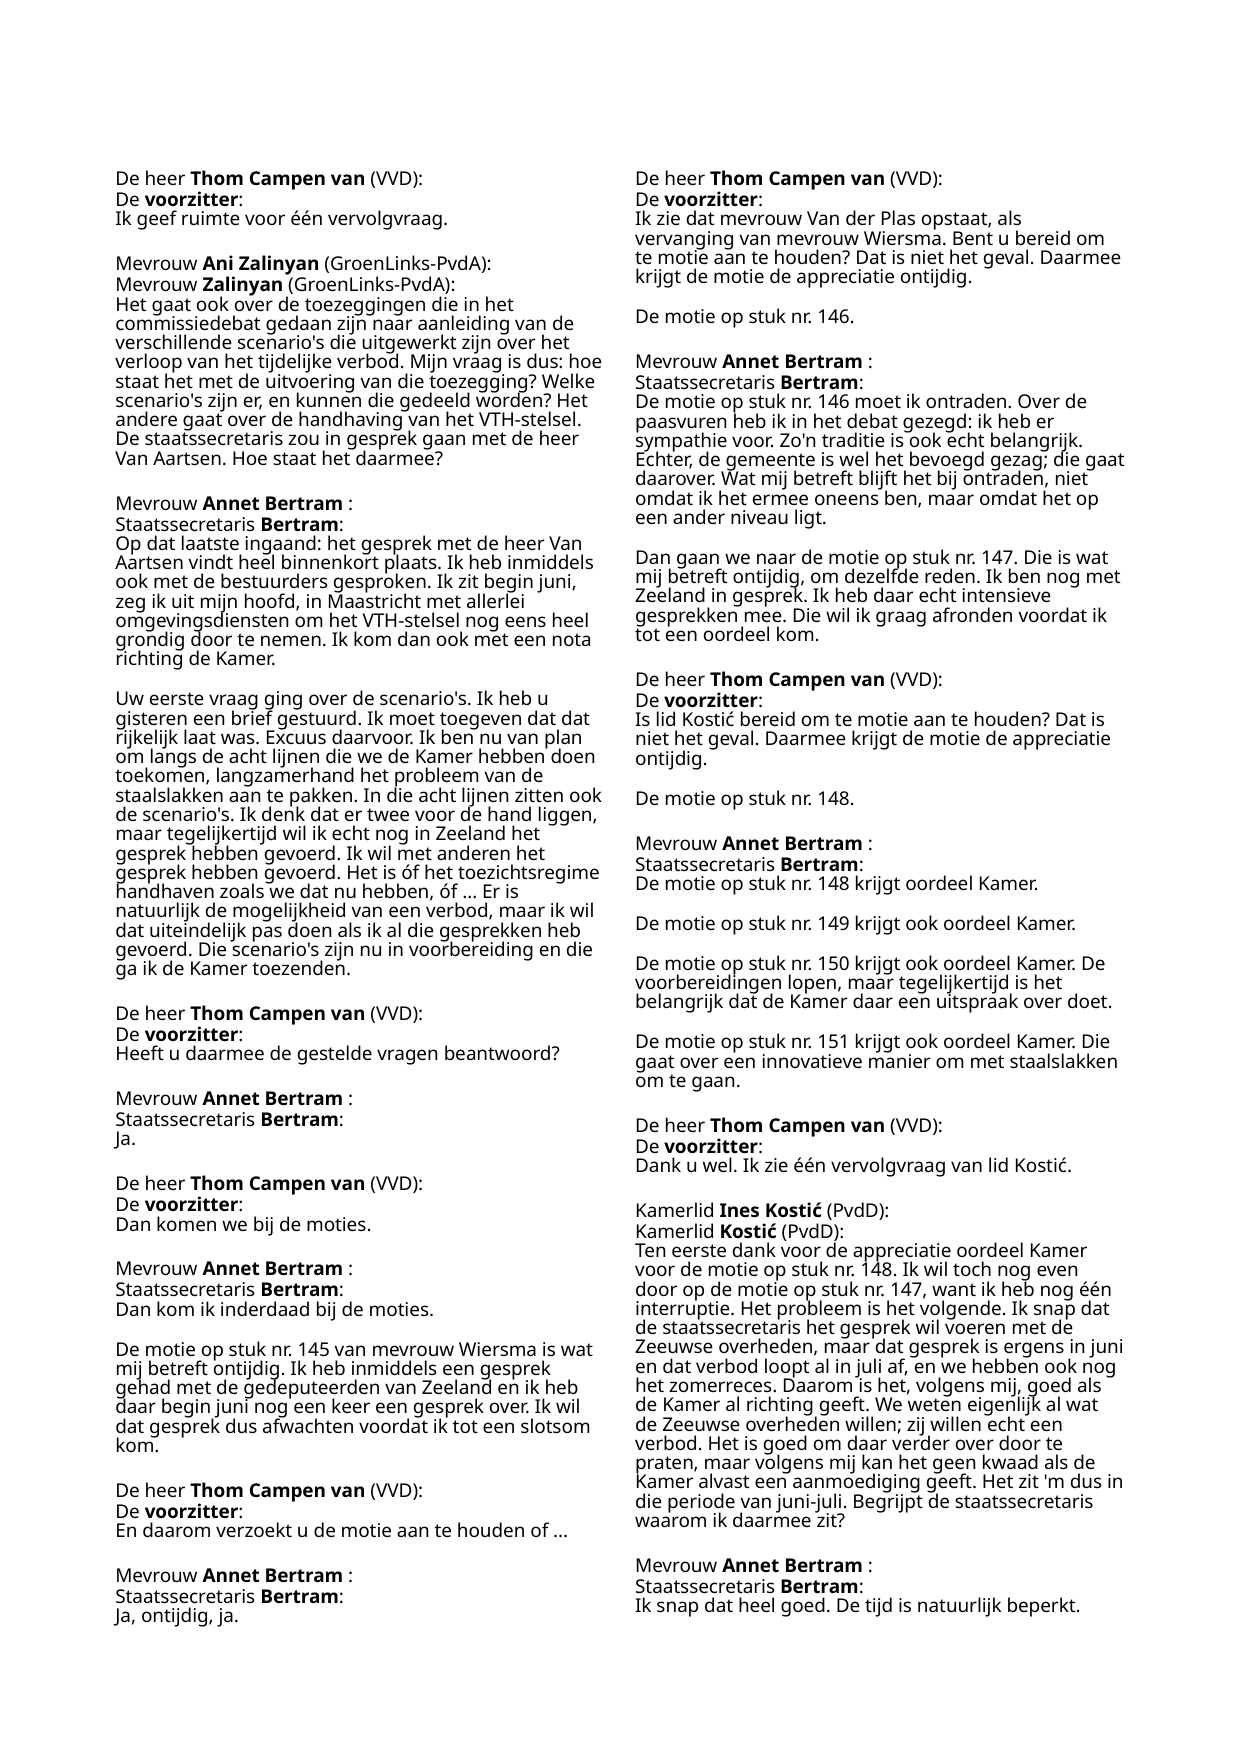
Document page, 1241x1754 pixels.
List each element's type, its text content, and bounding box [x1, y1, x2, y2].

text Dank u wel. Ik zie één vervolgvraag van lid Kostić. [635, 1157, 1125, 1176]
text Kamerlid Ines Kostić (PvdD): [635, 1197, 1125, 1223]
text Staatssecretaris Bertram: [635, 856, 1125, 875]
text De motie op stuk nr. 146 moet ik ontraden. Over de paasvuren heb ik in het debat gezegd: ik heb er sympathie voor. Zo'n traditie is ook echt belangrijk. Echter, de gemeente is wel het bevoegd gezag; die gaat daarover. Wat mij betreft blijft het bij ontraden, niet omdat ik het ermee oneens ben, maar omdat het op een ander niveau ligt. [635, 393, 1125, 528]
text Staatssecretaris Bertram: [115, 516, 605, 535]
text Mevrouw Annet Bertram : [115, 1085, 605, 1111]
text De heer Thom Campen van (VVD): [115, 1477, 605, 1503]
text De heer Thom Campen van (VVD): [115, 1171, 605, 1196]
text De heer Thom Campen van (VVD): [115, 1000, 605, 1026]
text De voorzitter: [635, 191, 1125, 210]
text Ik geef ruimte voor één vervolgvraag. [115, 210, 605, 230]
text Ik zie dat mevrouw Van der Plas opstaat, als vervanging van mevrouw Wiersma. Bent u bereid om te motie aan te houden? Dat is niet het geval. Daarmee krijgt de motie de appreciatie ontijdig. [635, 210, 1125, 287]
text De voorzitter: [115, 1026, 605, 1045]
text Mevrouw Annet Bertram : [635, 1552, 1125, 1578]
text Dan komen we bij de moties. [115, 1216, 605, 1235]
text Mevrouw Zalinyan (GroenLinks-PvdA): [115, 276, 605, 296]
text De heer Thom Campen van (VVD): [115, 165, 605, 191]
text De motie op stuk nr. 148. [635, 790, 1125, 809]
text En daarom verzoekt u de motie aan te houden of ... [115, 1522, 605, 1541]
text Mevrouw Ani Zalinyan (GroenLinks-PvdA): [115, 251, 605, 276]
text Ja. [115, 1130, 605, 1150]
text Is lid Kostić bereid om te motie aan te houden? Dat is niet het geval. Daarmee krijgt de motie de appreciatie ontijdig. [635, 711, 1125, 769]
text Ten eerste dank voor de appreciatie oordeel Kamer voor de motie op stuk nr. 148. Ik wil toch nog even door op de motie op stuk nr. 147, want ik heb nog één interruptie. Het probleem is het volgende. Ik snap dat de staatssecretaris het gesprek wil voeren met de Zeeuwse overheden, maar dat gesprek is ergens in juni en dat verbod loopt al in juli af, en we hebben ook nog het zomerreces. Daarom is het, volgens mij, goed als de Kamer al richting geeft. We weten eigenlijk al wat de Zeeuwse overheden willen; zij willen echt een verbod. Het is goed om daar verder over door te praten, maar volgens mij kan het geen kwaad als de Kamer alvast een aanmoediging geeft. Het zit 'm dus in die periode van juni-juli. Begrijpt de staatssecretaris waarom ik daarmee zit? [635, 1242, 1125, 1531]
text Op dat laatste ingaand: het gesprek met de heer Van Aartsen vindt heel binnenkort plaats. Ik heb inmiddels ook met de bestuurders gesproken. Ik zit begin juni, zeg ik uit mijn hoofd, in Maastricht met allerlei omgevingsdiensten om het VTH-stelsel nog eens heel grondig door te nemen. Ik kom dan ook met een nota richting de Kamer. [115, 535, 605, 670]
text Het gaat ook over de toezeggingen die in het commissiedebat gedaan zijn naar aanleiding van de verschillende scenario's die uitgewerkt zijn over het verloop van het tijdelijke verbod. Mijn vraag is dus: hoe staat het met de uitvoering van die toezegging? Welke scenario's zijn er, en kunnen die gedeeld worden? Het andere gaat over de handhaving van het VTH-stelsel. De staatssecretaris zou in gesprek gaan met de heer Van Aartsen. Hoe staat het daarmee? [115, 296, 605, 469]
text De motie op stuk nr. 146. [635, 308, 1125, 327]
text Staatssecretaris Bertram: [115, 1588, 605, 1607]
text Mevrouw Annet Bertram : [115, 1562, 605, 1588]
text De motie op stuk nr. 148 krijgt oordeel Kamer. [635, 875, 1125, 894]
text Mevrouw Annet Bertram : [115, 490, 605, 516]
text Staatssecretaris Bertram: [115, 1111, 605, 1130]
text De voorzitter: [115, 1196, 605, 1216]
text Mevrouw Annet Bertram : [635, 830, 1125, 856]
text De motie op stuk nr. 151 krijgt ook oordeel Kamer. Die gaat over een innovatieve manier om met staalslakken om te gaan. [635, 1033, 1125, 1091]
text Dan gaan we naar de motie op stuk nr. 147. Die is wat mij betreft ontijdig, om dezelfde reden. Ik ben nog met Zeeland in gesprek. Ik heb daar echt intensieve gesprekken mee. Die wil ik graag afronden voordat ik tot een oordeel kom. [635, 549, 1125, 645]
text De voorzitter: [115, 191, 605, 210]
text Uw eerste vraag ging over de scenario's. Ik heb u gisteren een brief gestuurd. Ik moet toegeven dat dat rijkelijk laat was. Excuus daarvoor. Ik ben nu van plan om langs de acht lijnen die we de Kamer hebben doen toekomen, langzamerhand het probleem van de staalslakken aan te pakken. In die acht lijnen zitten ook de scenario's. Ik denk dat er twee voor de hand liggen, maar tegelijkertijd wil ik echt nog in Zeeland het gesprek hebben gevoerd. Ik wil met anderen het gesprek hebben gevoerd. Het is óf het toezichtsregime handhaven zoals we dat nu hebben, óf … Er is natuurlijk de mogelijkheid van een verbod, maar ik wil dat uiteindelijk pas doen als ik al die gesprekken heb gevoerd. Die scenario's zijn nu in voorbereiding en die ga ik de Kamer toezenden. [115, 690, 605, 979]
text De heer Thom Campen van (VVD): [635, 1112, 1125, 1138]
text De motie op stuk nr. 150 krijgt ook oordeel Kamer. De voorbereidingen lopen, maar tegelijkertijd is het belangrijk dat de Kamer daar een uitspraak over doet. [635, 955, 1125, 1013]
text Mevrouw Annet Bertram : [115, 1256, 605, 1281]
text Heeft u daarmee de gestelde vragen beantwoord? [115, 1045, 605, 1064]
text Mevrouw Annet Bertram : [635, 348, 1125, 374]
text Staatssecretaris Bertram: [635, 374, 1125, 393]
text De heer Thom Campen van (VVD): [635, 165, 1125, 191]
text Kamerlid Kostić (PvdD): [635, 1223, 1125, 1242]
text De voorzitter: [635, 692, 1125, 711]
text De motie op stuk nr. 145 van mevrouw Wiersma is wat mij betreft ontijdig. Ik heb inmiddels een gesprek gehad met de gedeputeerden van Zeeland en ik heb daar begin juni nog een keer een gesprek over. Ik wil dat gesprek dus afwachten voordat ik tot een slotsom kom. [115, 1341, 605, 1456]
text Ik snap dat heel goed. De tijd is natuurlijk beperkt. [635, 1597, 1125, 1616]
text De voorzitter: [115, 1503, 605, 1522]
text Staatssecretaris Bertram: [115, 1281, 605, 1301]
text De heer Thom Campen van (VVD): [635, 666, 1125, 692]
text De motie op stuk nr. 149 krijgt ook oordeel Kamer. [635, 915, 1125, 934]
text Staatssecretaris Bertram: [635, 1578, 1125, 1597]
text De voorzitter: [635, 1138, 1125, 1157]
text Ja, ontijdig, ja. [115, 1607, 605, 1626]
text Dan kom ik inderdaad bij de moties. [115, 1301, 605, 1320]
